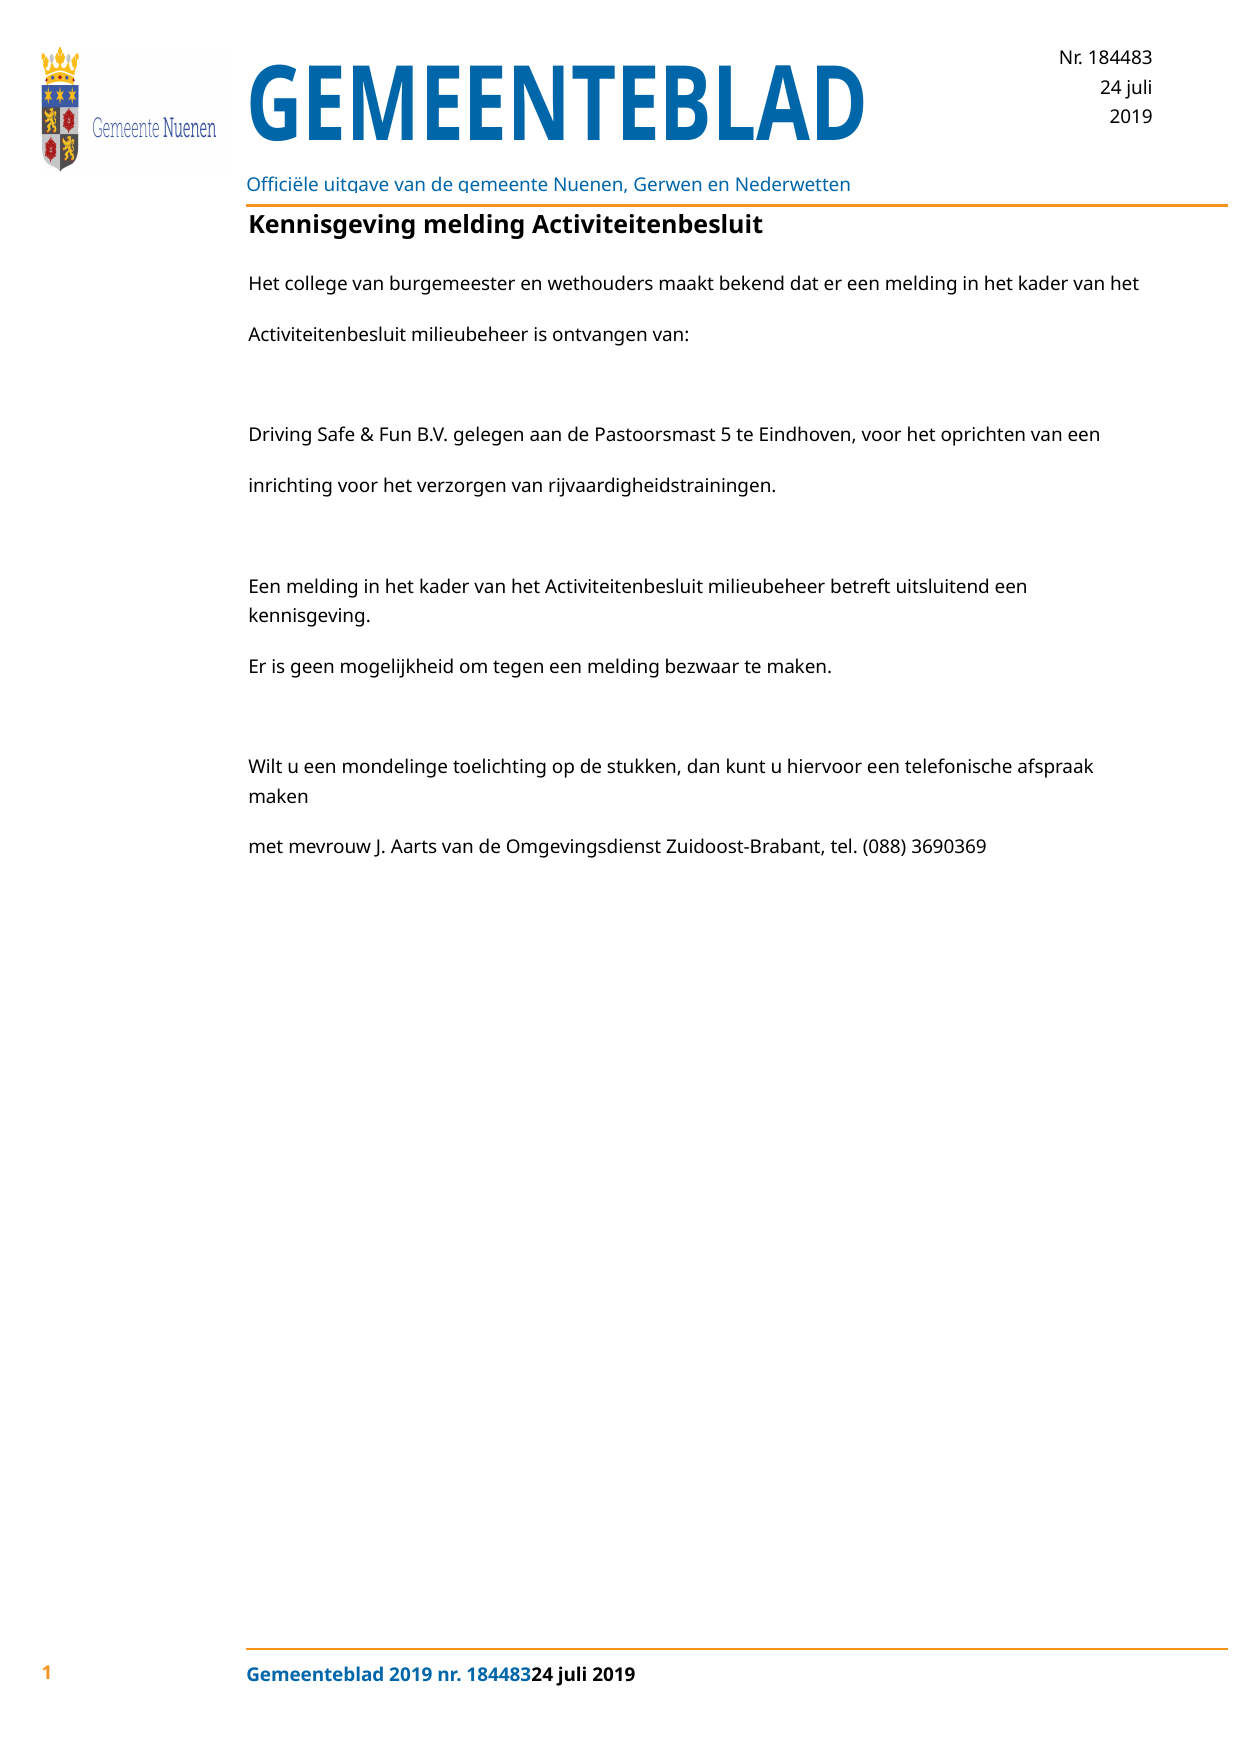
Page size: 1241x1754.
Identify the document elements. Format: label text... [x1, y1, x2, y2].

text met mevrouw J. Aarts van de Omgevingsdienst Zuidoost-Brabant, tel. (088) 3690369 [248, 834, 1152, 859]
text Het college van burgemeester en wethouders maakt bekend dat er een melding in het kader van het [248, 270, 1152, 296]
text Activiteitenbesluit milieubeheer is ontvangen van: [248, 321, 1152, 346]
text Een melding in het kader van het Activiteitenbesluit milieubeheer betreft uitsluitend een kennisgeving. [248, 573, 1152, 628]
picture [41, 47, 231, 172]
text Wilt u een mondelinge toelichting op de stukken, dan kunt u hiervoor een telefonische afspraak maken [248, 754, 1152, 809]
text Kennisgeving melding Activiteitenbesluit [248, 207, 1152, 241]
text inrichting voor het verzorgen van rijvaardigheidstrainingen. [248, 472, 1152, 498]
text Er is geen mogelijkheid om tegen een melding bezwaar te maken. [248, 653, 1152, 678]
text Driving Safe & Fun B.V. gelegen aan de Pastoorsmast 5 te Eindhoven, voor het oprichten van een [248, 422, 1152, 447]
